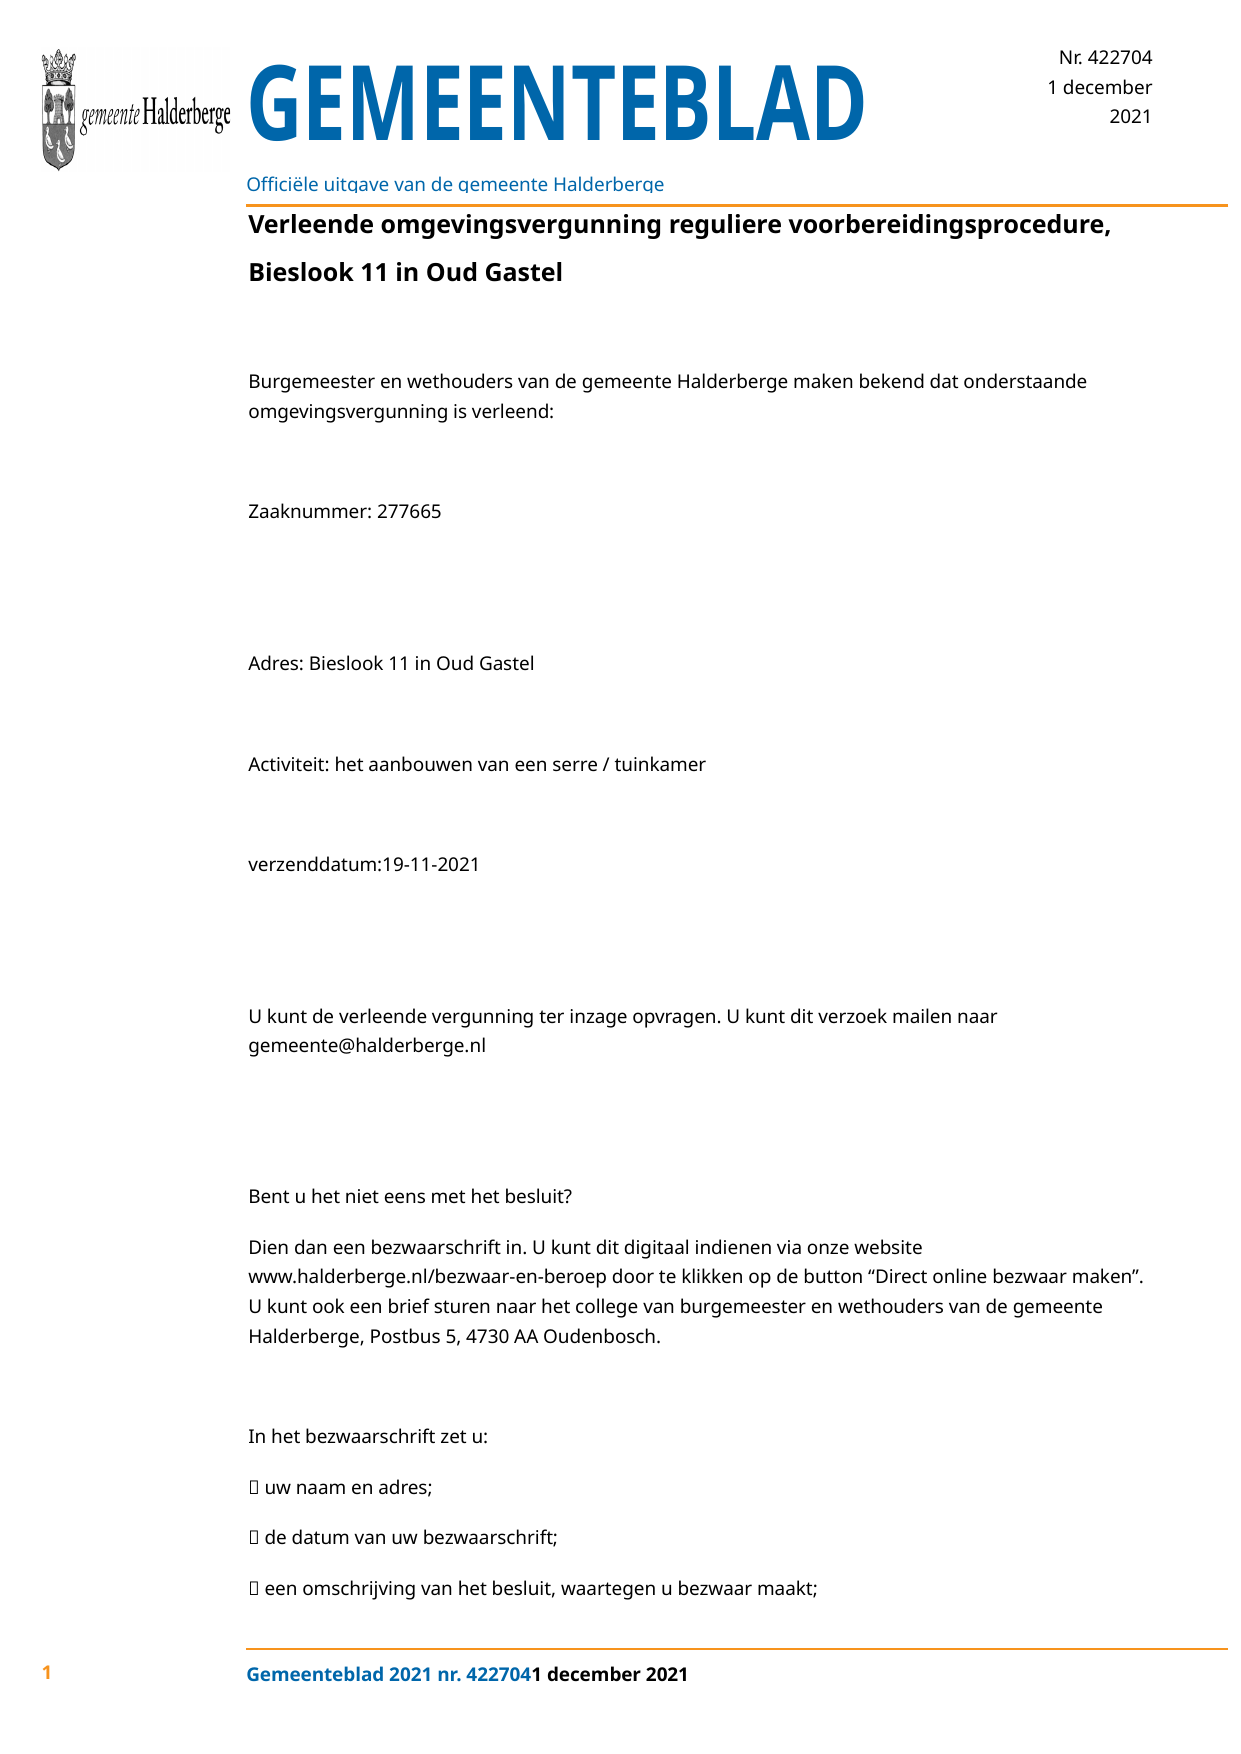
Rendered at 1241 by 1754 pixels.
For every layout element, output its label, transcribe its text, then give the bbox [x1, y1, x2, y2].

text Adres: Bieslook 11 in Oud Gastel [248, 650, 1152, 676]
text Bent u het niet eens met het besluit? [248, 1184, 1152, 1209]
text verzenddatum:19-11-2021 [248, 852, 1152, 877]
text U kunt de verleende vergunning ter inzage opvragen. U kunt dit verzoek mailen naar gemeente@halderberge.nl [248, 1003, 1152, 1058]
text Activiteit: het aanbouwen van een serre / tuinkamer [248, 751, 1152, 777]
text  de datum van uw bezwaarschrift; [248, 1524, 1152, 1550]
text  een omschrijving van het besluit, waartegen u bezwaar maakt; [248, 1575, 1152, 1601]
text Dien dan een bezwaarschrift in. U kunt dit digitaal indienen via onze website www.halderberge.nl/bezwaar-en-beroep door te klikken op de button “Direct online bezwaar maken”. U kunt ook een brief sturen naar het college van burgemeester en wethouders van de gemeente Halderberge, Postbus 5, 4730 AA Oudenbosch. [248, 1234, 1152, 1349]
text In het bezwaarschrift zet u: [248, 1424, 1152, 1449]
text  uw naam en adres; [248, 1474, 1152, 1500]
text Verleende omgevingsvergunning reguliere voorbereidingsprocedure, Bieslook 11 in Oud Gastel [248, 207, 1152, 288]
picture [41, 47, 231, 172]
text Zaaknummer: 277665 [248, 499, 1152, 524]
text Burgemeester en wethouders van de gemeente Halderberge maken bekend dat onderstaande omgevingsvergunning is verleend: [248, 368, 1152, 424]
